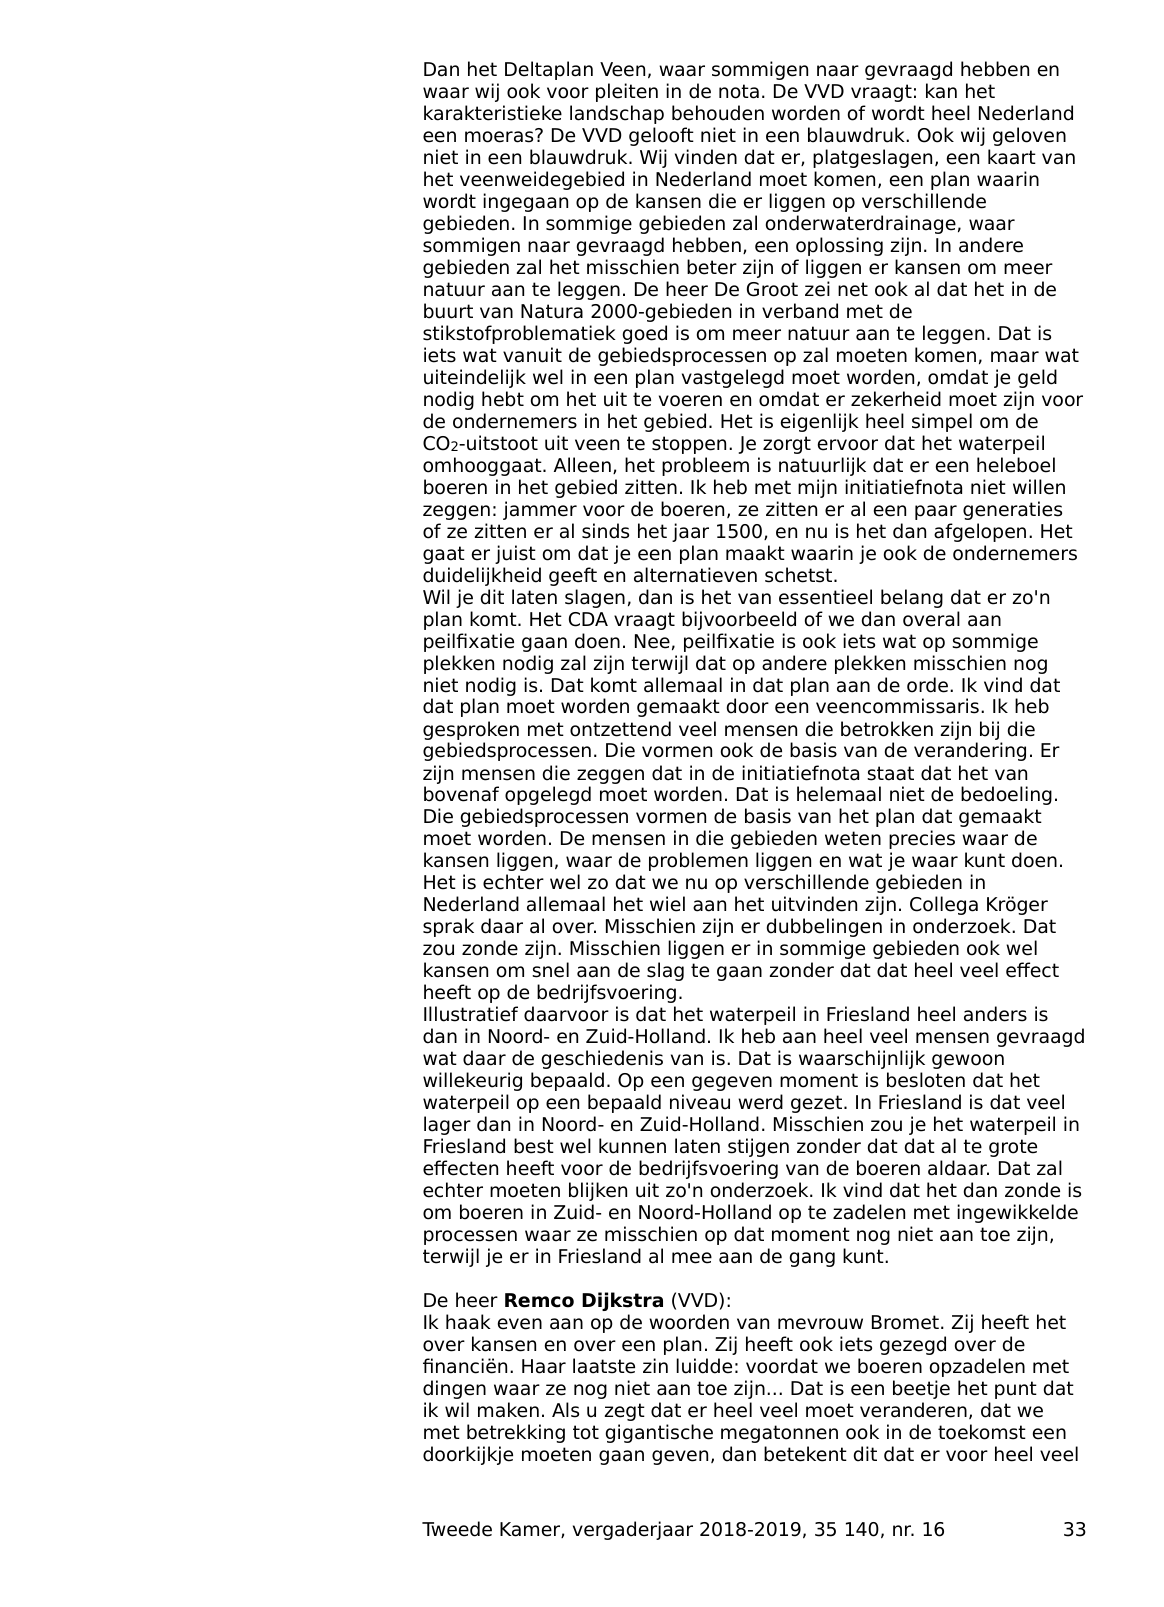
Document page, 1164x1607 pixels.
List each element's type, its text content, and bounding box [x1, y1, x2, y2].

text De heer Remco Dijkstra (VVD): [422, 1290, 1087, 1312]
text Illustratief daarvoor is dat het waterpeil in Friesland heel anders is dan in Noord- en Zuid-Holland. Ik heb aan heel veel mensen gevraagd wat daar de geschiedenis van is. Dat is waarschijnlijk gewoon willekeurig bepaald. Op een gegeven moment is besloten dat het waterpeil op een bepaald niveau werd gezet. In Friesland is dat veel lager dan in Noord- en Zuid-Holland. Misschien zou je het waterpeil in Friesland best wel kunnen laten stijgen zonder dat dat al te grote effecten heeft voor de bedrijfsvoering van de boeren aldaar. Dat zal echter moeten blijken uit zo'n onderzoek. Ik vind dat het dan zonde is om boeren in Zuid- en Noord-Holland op te zadelen met ingewikkelde processen waar ze misschien op dat moment nog niet aan toe zijn, terwijl je er in Friesland al mee aan de gang kunt. [422, 1004, 1087, 1268]
text Dan het Deltaplan Veen, waar sommigen naar gevraagd hebben en waar wij ook voor pleiten in de nota. De VVD vraagt: kan het karakteristieke landschap behouden worden of wordt heel Nederland een moeras? De VVD gelooft niet in een blauwdruk. Ook wij geloven niet in een blauwdruk. Wij vinden dat er, platgeslagen, een kaart van het veenweidegebied in Nederland moet komen, een plan waarin wordt ingegaan op de kansen die er liggen op verschillende gebieden. In sommige gebieden zal onderwaterdrainage, waar sommigen naar gevraagd hebben, een oplossing zijn. In andere gebieden zal het misschien beter zijn of liggen er kansen om meer natuur aan te leggen. De heer De Groot zei net ook al dat het in de buurt van Natura 2000-gebieden in verband met de stikstofproblematiek goed is om meer natuur aan te leggen. Dat is iets wat vanuit de gebiedsprocessen op zal moeten komen, maar wat uiteindelijk wel in een plan vastgelegd moet worden, omdat je geld nodig hebt om het uit te voeren en omdat er zekerheid moet zijn voor de ondernemers in het gebied. Het is eigenlijk heel simpel om de CO2-uitstoot uit veen te stoppen. Je zorgt ervoor dat het waterpeil omhooggaat. Alleen, het probleem is natuurlijk dat er een heleboel boeren in het gebied zitten. Ik heb met mijn initiatiefnota niet willen zeggen: jammer voor de boeren, ze zitten er al een paar generaties of ze zitten er al sinds het jaar 1500, en nu is het dan afgelopen. Het gaat er juist om dat je een plan maakt waarin je ook de ondernemers duidelijkheid geeft en alternatieven schetst. [422, 59, 1087, 587]
text Wil je dit laten slagen, dan is het van essentieel belang dat er zo'n plan komt. Het CDA vraagt bijvoorbeeld of we dan overal aan peilfixatie gaan doen. Nee, peilfixatie is ook iets wat op sommige plekken nodig zal zijn terwijl dat op andere plekken misschien nog niet nodig is. Dat komt allemaal in dat plan aan de orde. Ik vind dat dat plan moet worden gemaakt door een veencommissaris. Ik heb gesproken met ontzettend veel mensen die betrokken zijn bij die gebiedsprocessen. Die vormen ook de basis van de verandering. Er zijn mensen die zeggen dat in de initiatiefnota staat dat het van bovenaf opgelegd moet worden. Dat is helemaal niet de bedoeling. Die gebiedsprocessen vormen de basis van het plan dat gemaakt moet worden. De mensen in die gebieden weten precies waar de kansen liggen, waar de problemen liggen en wat je waar kunt doen. Het is echter wel zo dat we nu op verschillende gebieden in Nederland allemaal het wiel aan het uitvinden zijn. Collega Kröger sprak daar al over. Misschien zijn er dubbelingen in onderzoek. Dat zou zonde zijn. Misschien liggen er in sommige gebieden ook wel kansen om snel aan de slag te gaan zonder dat dat heel veel effect heeft op de bedrijfsvoering. [422, 587, 1087, 1004]
text Ik haak even aan op de woorden van mevrouw Bromet. Zij heeft het over kansen en over een plan. Zij heeft ook iets gezegd over de financiën. Haar laatste zin luidde: voordat we boeren opzadelen met dingen waar ze nog niet aan toe zijn... Dat is een beetje het punt dat ik wil maken. Als u zegt dat er heel veel moet veranderen, dat we met betrekking tot gigantische megatonnen ook in de toekomst een doorkijkje moeten gaan geven, dan betekent dit dat er voor heel veel [422, 1312, 1087, 1466]
